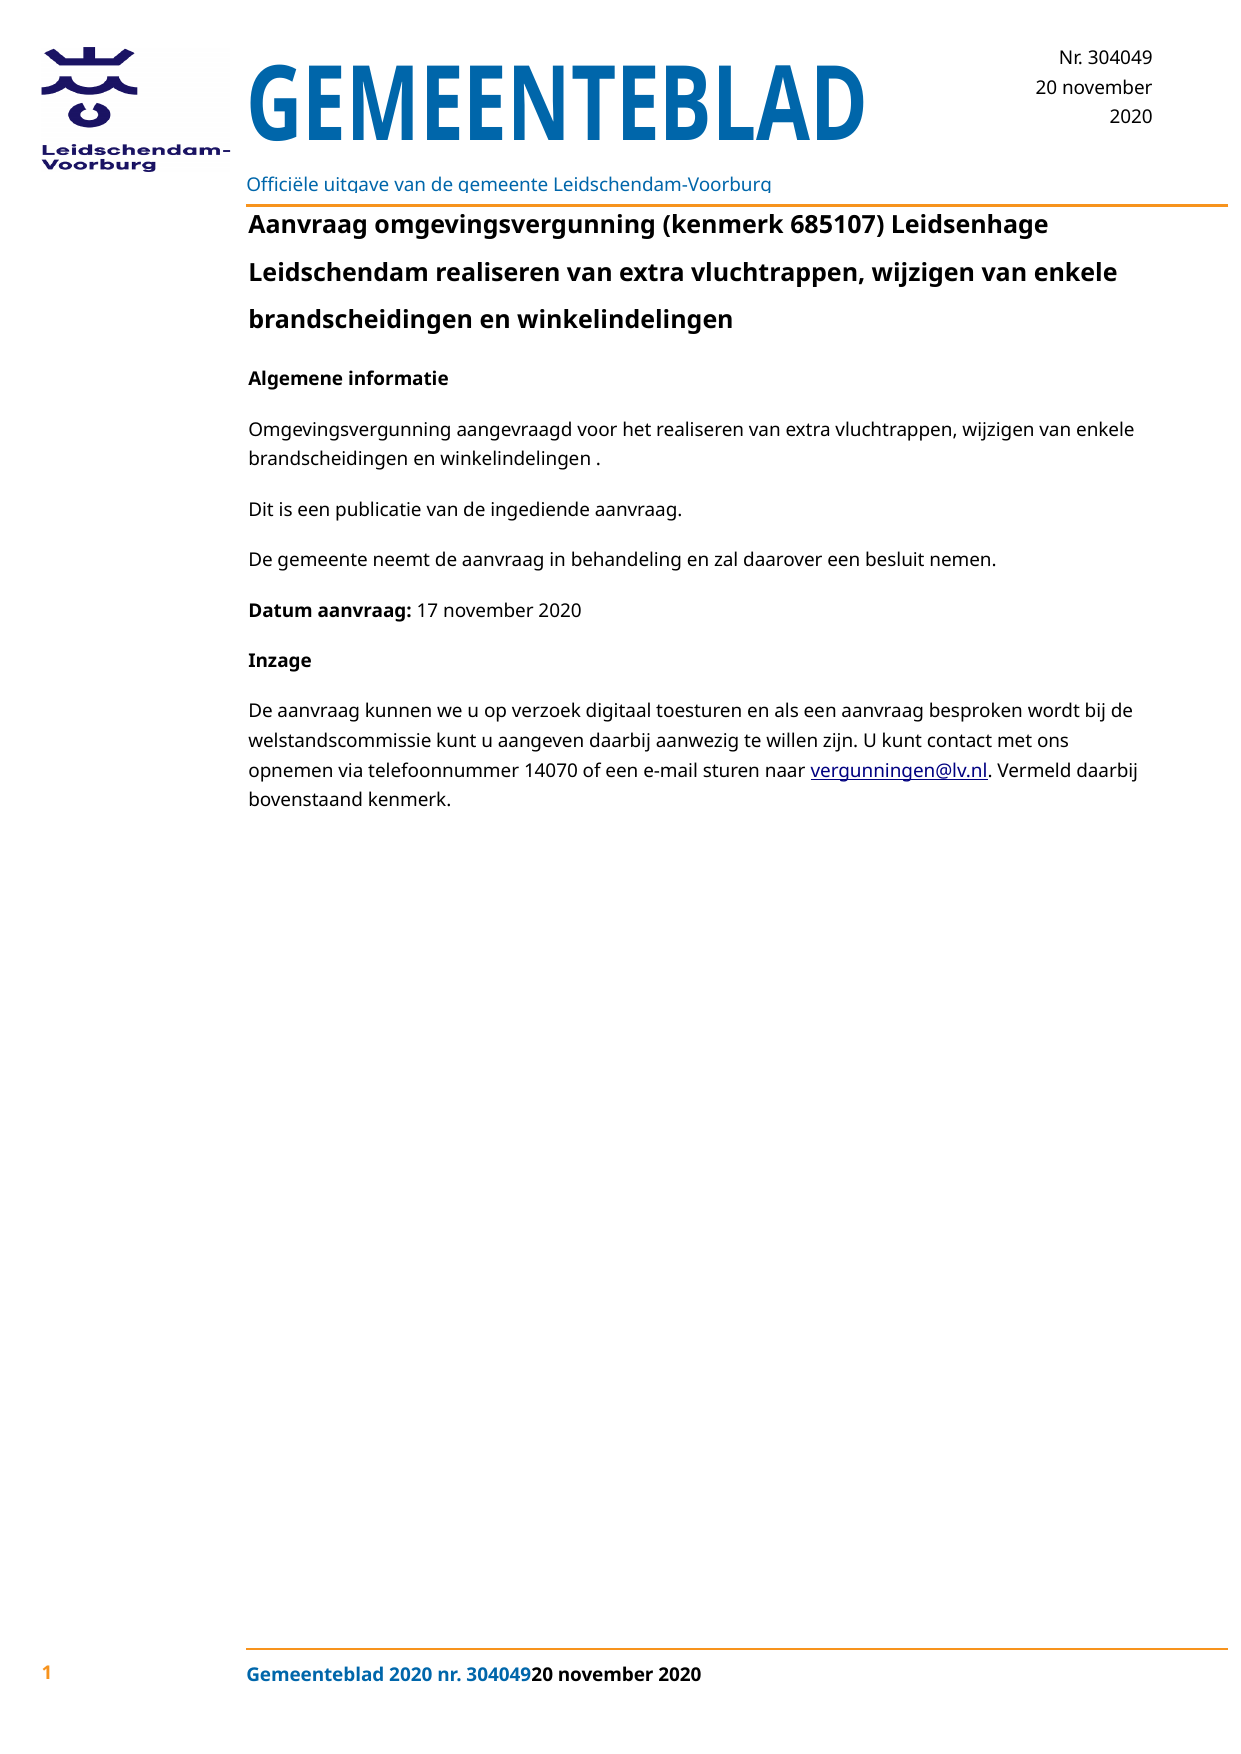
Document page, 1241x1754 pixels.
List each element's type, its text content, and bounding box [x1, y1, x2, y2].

picture [41, 47, 231, 172]
text Aanvraag omgevingsvergunning (kenmerk 685107) Leidsenhage Leidschendam realiseren van extra vluchtrappen, wijzigen van enkele brandscheidingen en winkelindelingen [248, 207, 1152, 336]
text Dit is een publicatie van de ingediende aanvraag. [248, 496, 1152, 522]
text Inzage [248, 647, 1152, 673]
text Omgevingsvergunning aangevraagd voor het realiseren van extra vluchtrappen, wijzigen van enkele brandscheidingen en winkelindelingen . [248, 416, 1152, 471]
text Algemene informatie [248, 366, 1152, 391]
text De aanvraag kunnen we u op verzoek digitaal toesturen en als een aanvraag besproken wordt bij de welstandscommissie kunt u aangeven daarbij aanwezig te willen zijn. U kunt contact met ons opnemen via telefoonnummer 14070 of een e-mail sturen naar vergunningen@lv.nl. Vermeld daarbij bovenstaand kenmerk. [248, 698, 1152, 812]
text Datum aanvraag: 17 november 2020 [248, 597, 1152, 622]
text De gemeente neemt de aanvraag in behandeling en zal daarover een besluit nemen. [248, 546, 1152, 572]
